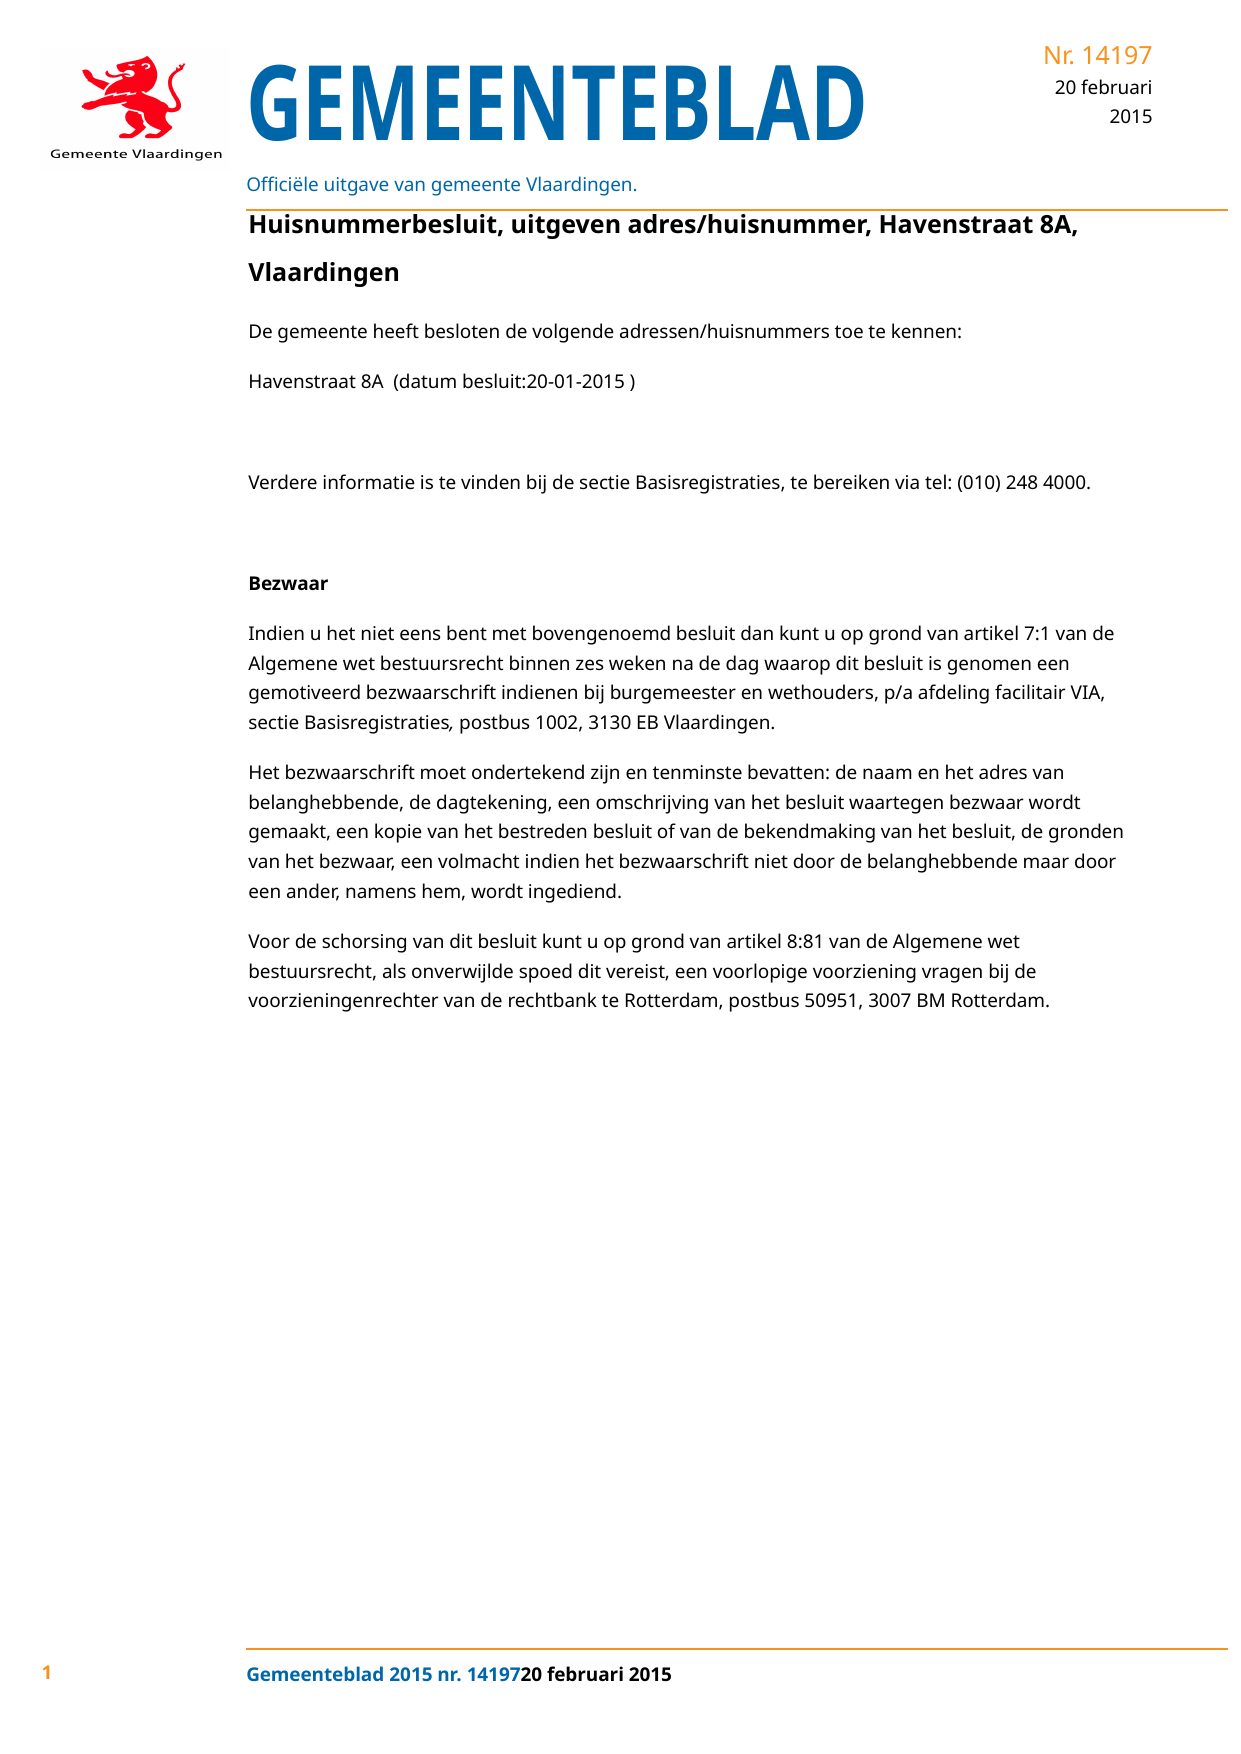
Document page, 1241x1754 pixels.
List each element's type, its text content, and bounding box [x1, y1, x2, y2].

text De gemeente heeft besloten de volgende adressen/huisnummers toe te kennen: [248, 318, 1152, 344]
text Indien u het niet eens bent met bovengenoemd besluit dan kunt u op grond van artikel 7:1 van de Algemene wet bestuursrecht binnen zes weken na de dag waarop dit besluit is genomen een gemotiveerd bezwaarschrift indienen bij burgemeester en wethouders, p/a afdeling facilitair VIA, sectie Basisregistraties, postbus 1002, 3130 EB Vlaardingen. [248, 620, 1152, 735]
text Bezwaar [248, 570, 1152, 596]
text Havenstraat 8A (datum besluit:20-01-2015 ) [248, 368, 1152, 394]
text Verdere informatie is te vinden bij de sectie Basisregistraties, te bereiken via tel: (010) 248 4000. [248, 469, 1152, 495]
picture [41, 47, 231, 172]
text Voor de schorsing van dit besluit kunt u op grond van artikel 8:81 van de Algemene wet bestuursrecht, als onverwijlde spoed dit vereist, een voorlopige voorziening vragen bij de voorzieningenrechter van de rechtbank te Rotterdam, postbus 50951, 3007 BM Rotterdam. [248, 928, 1152, 1013]
text Het bezwaarschrift moet ondertekend zijn en tenminste bevatten: de naam en het adres van belanghebbende, de dagtekening, een omschrijving van het besluit waartegen bezwaar wordt gemaakt, een kopie van het bestreden besluit of van de bekendmaking van het besluit, de gronden van het bezwaar, een volmacht indien het bezwaarschrift niet door de belanghebbende maar door een ander, namens hem, wordt ingediend. [248, 759, 1152, 904]
text Huisnummerbesluit, uitgeven adres/huisnummer, Havenstraat 8A, Vlaardingen [248, 211, 1152, 288]
